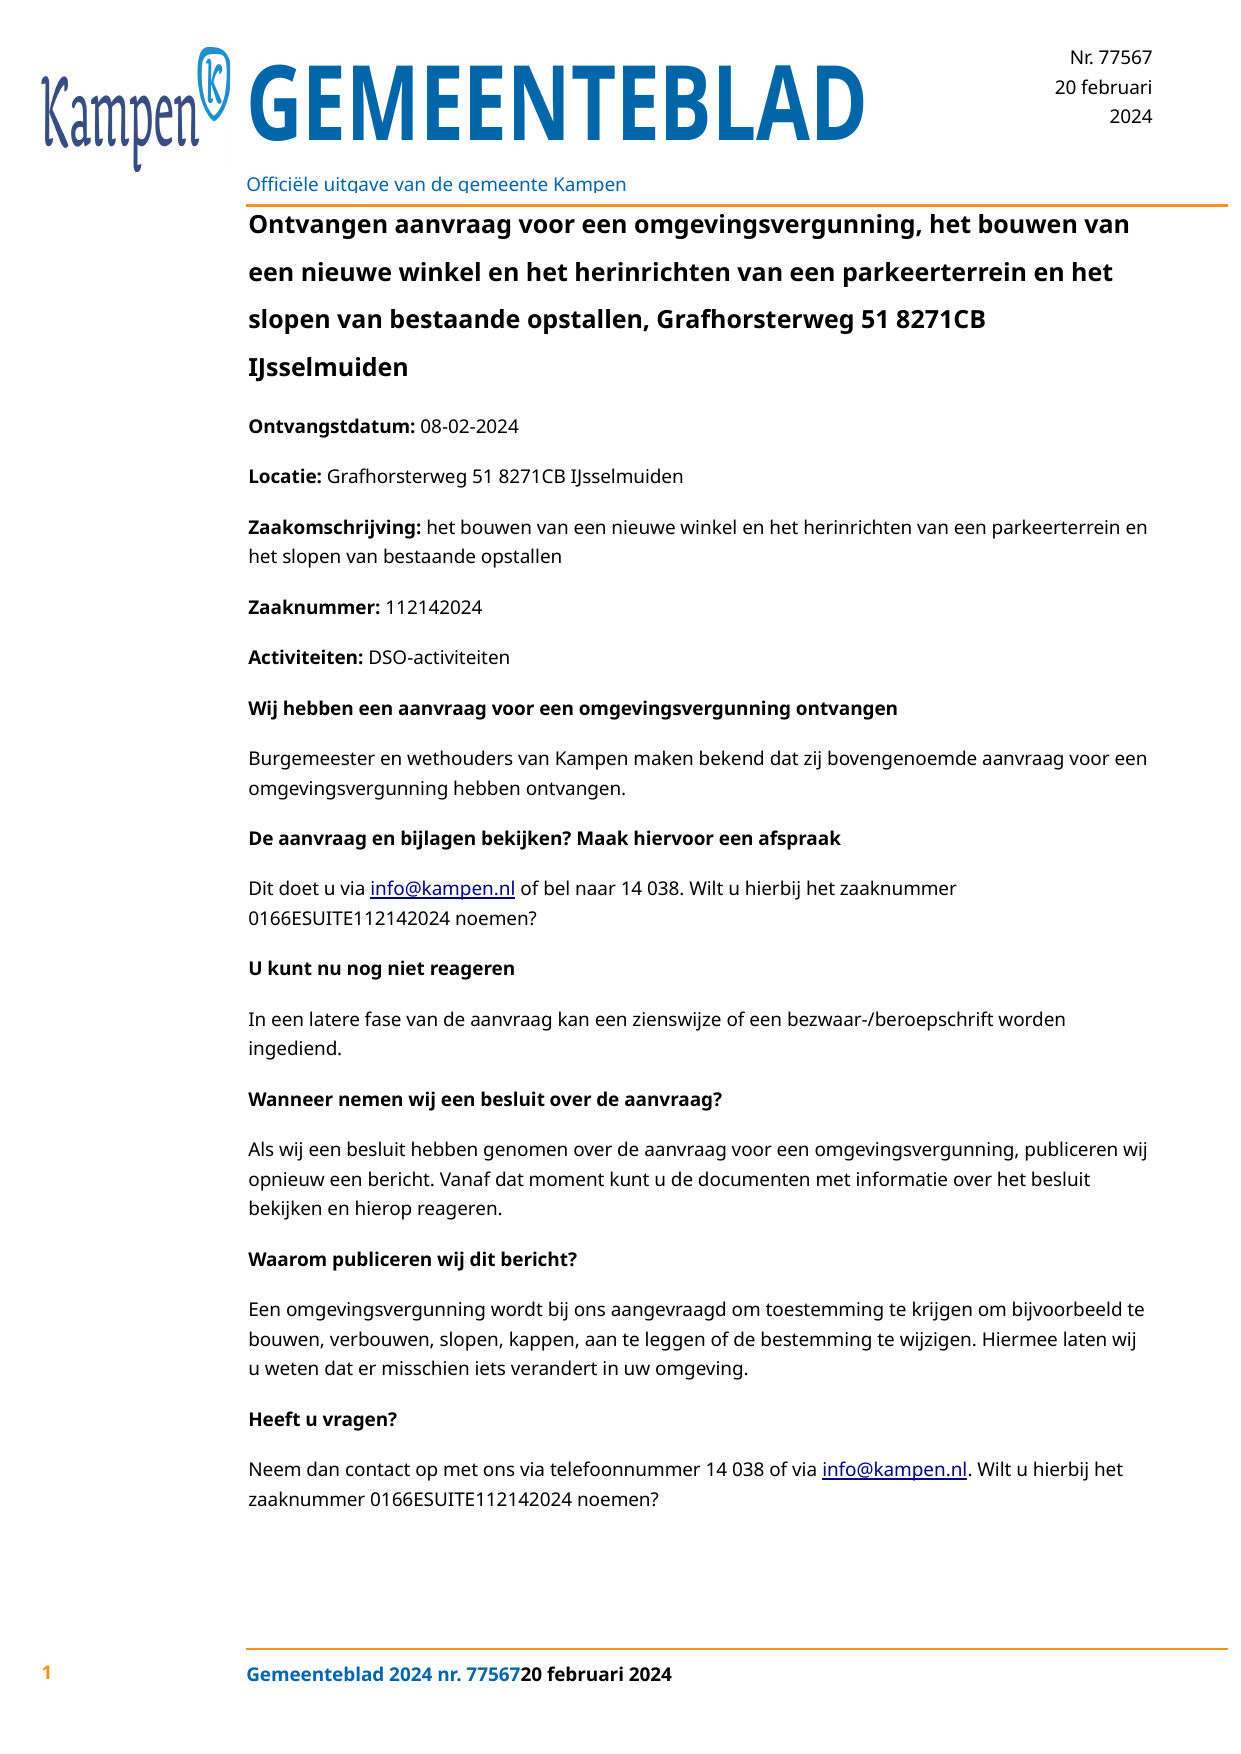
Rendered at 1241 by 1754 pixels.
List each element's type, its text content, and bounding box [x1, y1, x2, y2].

text Wanneer nemen wij een besluit over de aanvraag? [248, 1086, 1152, 1112]
text Zaakomschrijving: het bouwen van een nieuwe winkel en het herinrichten van een parkeerterrein en het slopen van bestaande opstallen [248, 514, 1152, 569]
text U kunt nu nog niet reageren [248, 956, 1152, 981]
text De aanvraag en bijlagen bekijken? Maak hiervoor een afspraak [248, 825, 1152, 851]
text Een omgevingsvergunning wordt bij ons aangevraagd om toestemming te krijgen om bijvoorbeeld te bouwen, verbouwen, slopen, kappen, aan te leggen of de bestemming te wijzigen. Hiermee laten wij u weten dat er misschien iets verandert in uw omgeving. [248, 1296, 1152, 1381]
picture [41, 47, 231, 172]
text Wij hebben een aanvraag voor een omgevingsvergunning ontvangen [248, 695, 1152, 721]
text Waarom publiceren wij dit bericht? [248, 1246, 1152, 1272]
text Activiteiten: DSO-activiteiten [248, 644, 1152, 670]
text Ontvangen aanvraag voor een omgevingsvergunning, het bouwen van een nieuwe winkel en het herinrichten van een parkeerterrein en het slopen van bestaande opstallen, Grafhorsterweg 51 8271CB IJsselmuiden [248, 207, 1152, 384]
text Burgemeester en wethouders van Kampen maken bekend dat zij bovengenoemde aanvraag voor een omgevingsvergunning hebben ontvangen. [248, 745, 1152, 801]
text Locatie: Grafhorsterweg 51 8271CB IJsselmuiden [248, 463, 1152, 489]
text Heeft u vragen? [248, 1406, 1152, 1432]
text Neem dan contact op met ons via telefoonnummer 14 038 of via info@kampen.nl. Wilt u hierbij het zaaknummer 0166ESUITE112142024 noemen? [248, 1456, 1152, 1512]
text Zaaknummer: 112142024 [248, 594, 1152, 620]
text In een latere fase van de aanvraag kan een zienswijze of een bezwaar-/beroepschrift worden ingediend. [248, 1006, 1152, 1061]
text Dit doet u via info@kampen.nl of bel naar 14 038. Wilt u hierbij het zaaknummer 0166ESUITE112142024 noemen? [248, 876, 1152, 931]
text Ontvangstdatum: 08-02-2024 [248, 413, 1152, 439]
text Als wij een besluit hebben genomen over de aanvraag voor een omgevingsvergunning, publiceren wij opnieuw een bericht. Vanaf dat moment kunt u de documenten met informatie over het besluit bekijken en hierop reageren. [248, 1136, 1152, 1221]
